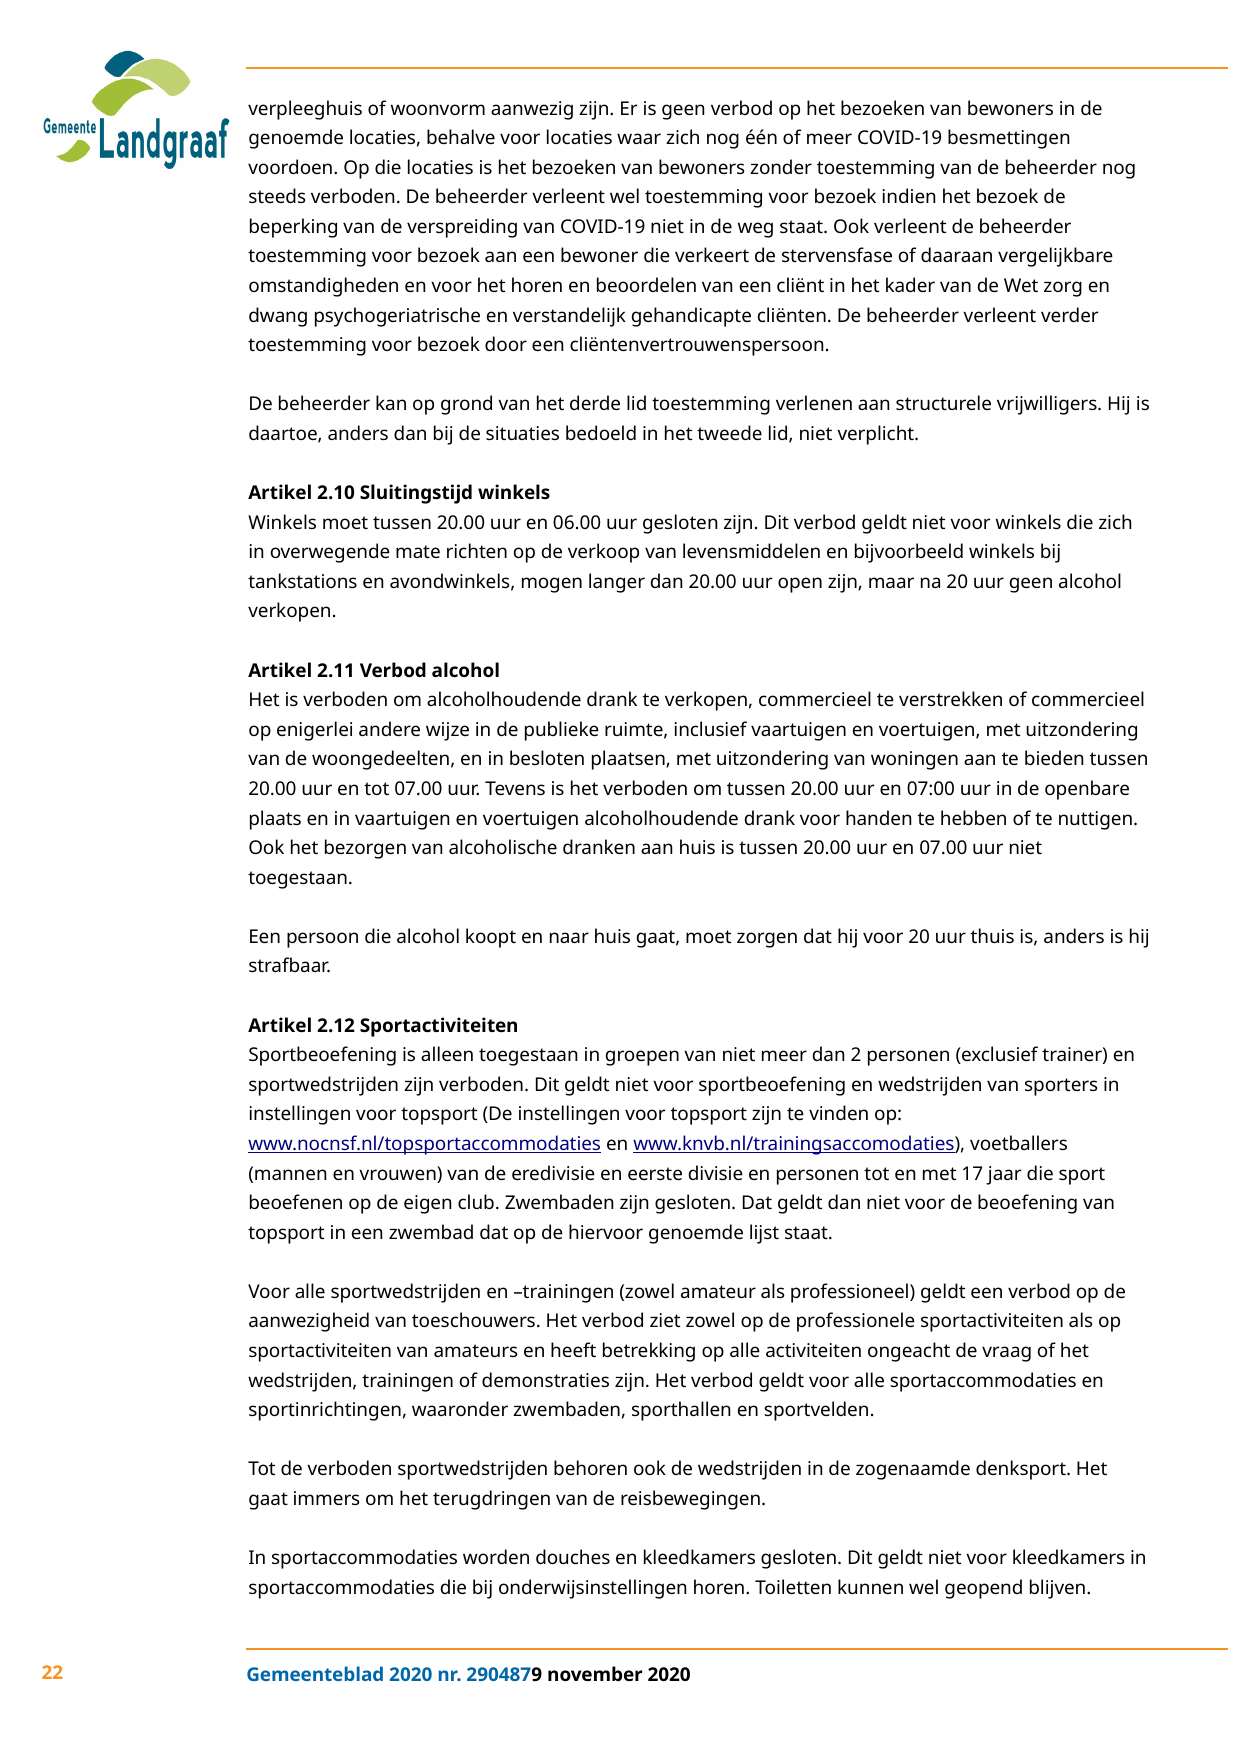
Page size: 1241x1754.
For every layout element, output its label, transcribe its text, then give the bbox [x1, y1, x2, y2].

text Artikel 2.12 Sportactiviteiten [248, 1012, 1152, 1038]
text Artikel 2.10 Sluitingstijd winkels [248, 479, 1152, 505]
text Voor alle sportwedstrijden en –trainingen (zowel amateur als professioneel) geldt een verbod op de aanwezigheid van toeschouwers. Het verbod ziet zowel op de professionele sportactiviteiten als op sportactiviteiten van amateurs en heeft betrekking op alle activiteiten ongeacht de vraag of het wedstrijden, trainingen of demonstraties zijn. Het verbod geldt voor alle sportaccommodaties en sportinrichtingen, waaronder zwembaden, sporthallen en sportvelden. [248, 1278, 1152, 1422]
text Tot de verboden sportwedstrijden behoren ook de wedstrijden in de zogenaamde denksport. Het gaat immers om het terugdringen van de reisbewegingen. [248, 1456, 1152, 1511]
picture [41, 47, 231, 172]
text In sportaccommodaties worden douches en kleedkamers gesloten. Dit geldt niet voor kleedkamers in sportaccommodaties die bij onderwijsinstellingen horen. Toiletten kunnen wel geopend blijven. [248, 1544, 1152, 1600]
text Sportbeoefening is alleen toegestaan in groepen van niet meer dan 2 personen (exclusief trainer) en sportwedstrijden zijn verboden. Dit geldt niet voor sportbeoefening en wedstrijden van sporters in instellingen voor topsport (De instellingen voor topsport zijn te vinden op: www.nocnsf.nl/topsportaccommodaties en www.knvb.nl/trainingsaccomodaties), voetballers (mannen en vrouwen) van de eredivisie en eerste divisie en personen tot en met 17 jaar die sport beoefenen op de eigen club. Zwembaden zijn gesloten. Dat geldt dan niet voor de beoefening van topsport in een zwembad dat op de hiervoor genoemde lijst staat. [248, 1041, 1152, 1245]
text Het is verboden om alcoholhoudende drank te verkopen, commercieel te verstrekken of commercieel op enigerlei andere wijze in de publieke ruimte, inclusief vaartuigen en voertuigen, met uitzondering van de woongedeelten, en in besloten plaatsen, met uitzondering van woningen aan te bieden tussen 20.00 uur en tot 07.00 uur. Tevens is het verboden om tussen 20.00 uur en 07:00 uur in de openbare plaats en in vaartuigen en voertuigen alcoholhoudende drank voor handen te hebben of te nuttigen. Ook het bezorgen van alcoholische dranken aan huis is tussen 20.00 uur en 07.00 uur niet toegestaan. [248, 686, 1152, 890]
text Een persoon die alcohol koopt en naar huis gaat, moet zorgen dat hij voor 20 uur thuis is, anders is hij strafbaar. [248, 923, 1152, 978]
text Winkels moet tussen 20.00 uur en 06.00 uur gesloten zijn. Dit verbod geldt niet voor winkels die zich in overwegende mate richten op de verkoop van levensmiddelen en bijvoorbeeld winkels bij tankstations en avondwinkels, mogen langer dan 20.00 uur open zijn, maar na 20 uur geen alcohol verkopen. [248, 509, 1152, 623]
text verpleeghuis of woonvorm aanwezig zijn. Er is geen verbod op het bezoeken van bewoners in de genoemde locaties, behalve voor locaties waar zich nog één of meer COVID-19 besmettingen voordoen. Op die locaties is het bezoeken van bewoners zonder toestemming van de beheerder nog steeds verboden. De beheerder verleent wel toestemming voor bezoek indien het bezoek de beperking van de verspreiding van COVID-19 niet in de weg staat. Ook verleent de beheerder toestemming voor bezoek aan een bewoner die verkeert de stervensfase of daaraan vergelijkbare omstandigheden en voor het horen en beoordelen van een cliënt in het kader van de Wet zorg en dwang psychogeriatrische en verstandelijk gehandicapte cliënten. De beheerder verleent verder toestemming voor bezoek door een cliëntenvertrouwenspersoon. [248, 95, 1152, 357]
text Artikel 2.11 Verbod alcohol [248, 657, 1152, 683]
text De beheerder kan op grond van het derde lid toestemming verlenen aan structurele vrijwilligers. Hij is daartoe, anders dan bij de situaties bedoeld in het tweede lid, niet verplicht. [248, 391, 1152, 446]
